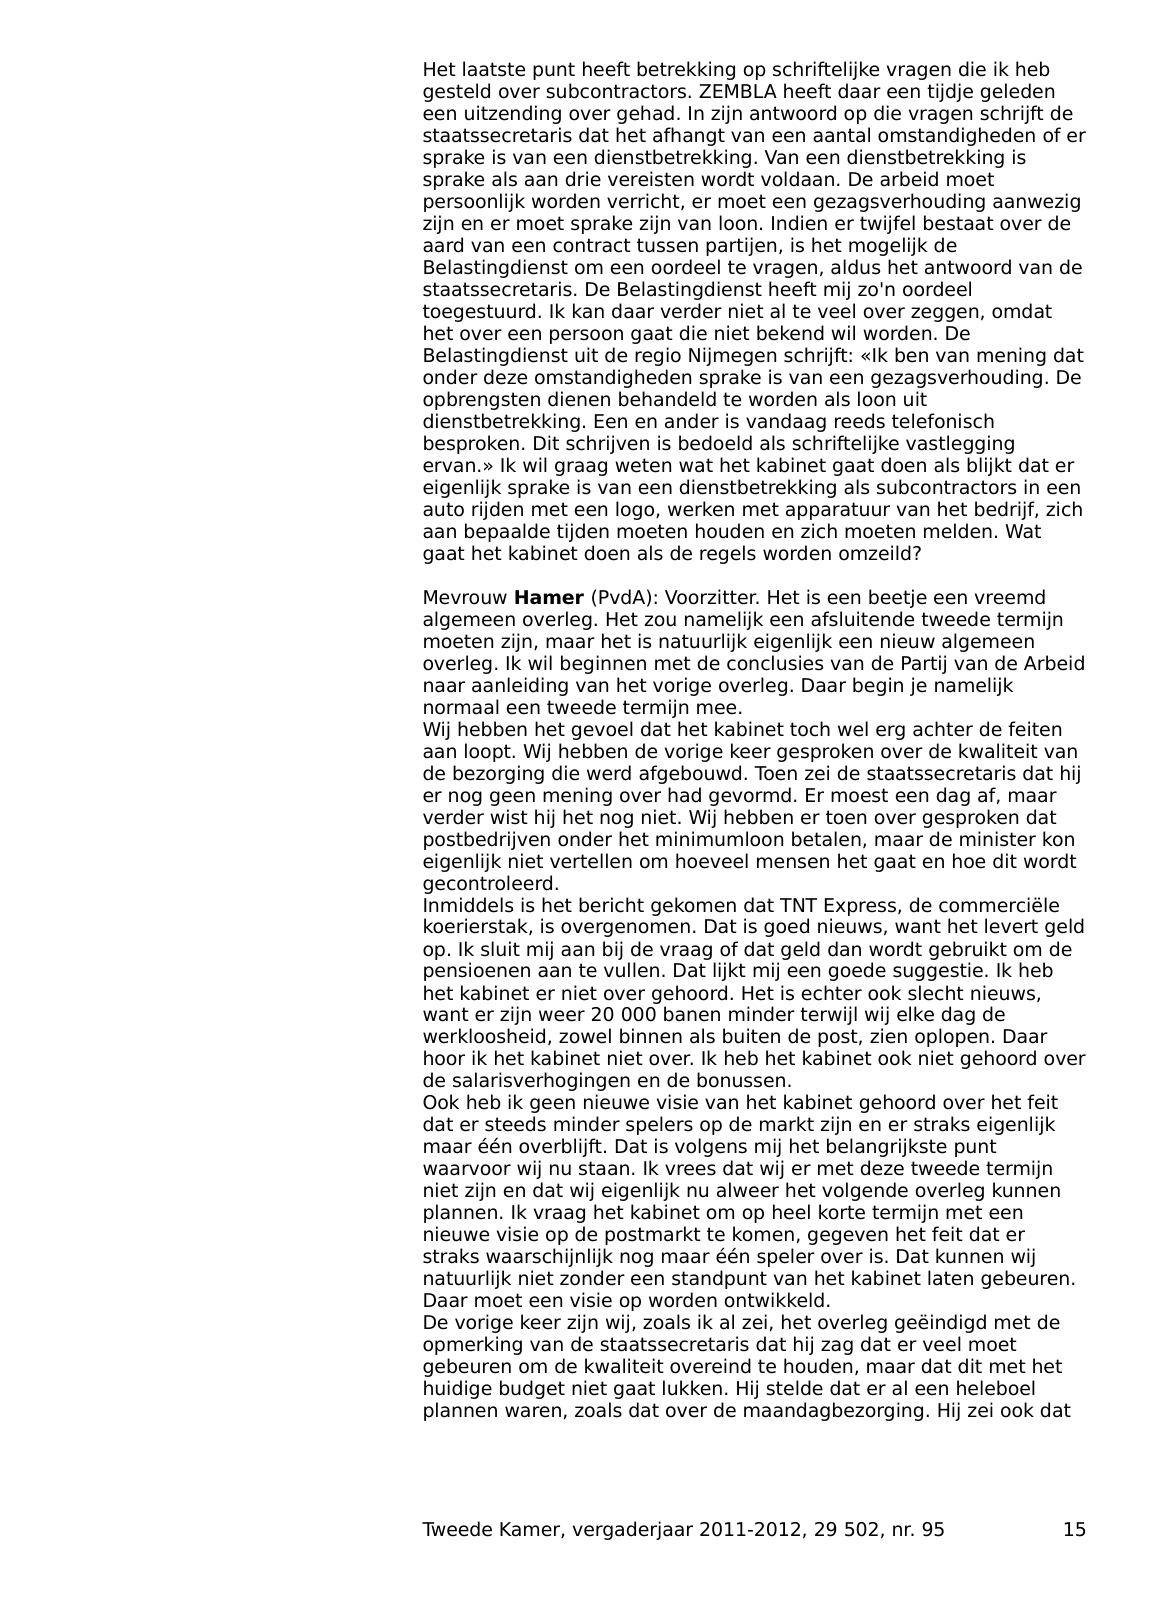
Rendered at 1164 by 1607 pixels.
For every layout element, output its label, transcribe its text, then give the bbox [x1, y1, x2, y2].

text Ook heb ik geen nieuwe visie van het kabinet gehoord over het feit dat er steeds minder spelers op de markt zijn en er straks eigenlijk maar één overblijft. Dat is volgens mij het belangrijkste punt waarvoor wij nu staan. Ik vrees dat wij er met deze tweede termijn niet zijn en dat wij eigenlijk nu alweer het volgende overleg kunnen plannen. Ik vraag het kabinet om op heel korte termijn met een nieuwe visie op de postmarkt te komen, gegeven het feit dat er straks waarschijnlijk nog maar één speler over is. Dat kunnen wij natuurlijk niet zonder een standpunt van het kabinet laten gebeuren. Daar moet een visie op worden ontwikkeld. [422, 1092, 1087, 1312]
text Het laatste punt heeft betrekking op schriftelijke vragen die ik heb gesteld over subcontractors. ZEMBLA heeft daar een tijdje geleden een uitzending over gehad. In zijn antwoord op die vragen schrijft de staatssecretaris dat het afhangt van een aantal omstandigheden of er sprake is van een dienstbetrekking. Van een dienstbetrekking is sprake als aan drie vereisten wordt voldaan. De arbeid moet persoonlijk worden verricht, er moet een gezagsverhouding aanwezig zijn en er moet sprake zijn van loon. Indien er twijfel bestaat over de aard van een contract tussen partijen, is het mogelijk de Belastingdienst om een oordeel te vragen, aldus het antwoord van de staatssecretaris. De Belastingdienst heeft mij zo'n oordeel toegestuurd. Ik kan daar verder niet al te veel over zeggen, omdat het over een persoon gaat die niet bekend wil worden. De Belastingdienst uit de regio Nijmegen schrijft: «Ik ben van mening dat onder deze omstandigheden sprake is van een gezagsverhouding. De opbrengsten dienen behandeld te worden als loon uit dienstbetrekking. Een en ander is vandaag reeds telefonisch besproken. Dit schrijven is bedoeld als schriftelijke vastlegging ervan.» Ik wil graag weten wat het kabinet gaat doen als blijkt dat er eigenlijk sprake is van een dienstbetrekking als subcontractors in een auto rijden met een logo, werken met apparatuur van het bedrijf, zich aan bepaalde tijden moeten houden en zich moeten melden. Wat gaat het kabinet doen als de regels worden omzeild? [422, 59, 1087, 564]
text Mevrouw Hamer (PvdA): Voorzitter. Het is een beetje een vreemd algemeen overleg. Het zou namelijk een afsluitende tweede termijn moeten zijn, maar het is natuurlijk eigenlijk een nieuw algemeen overleg. Ik wil beginnen met de conclusies van de Partij van de Arbeid naar aanleiding van het vorige overleg. Daar begin je namelijk normaal een tweede termijn mee. [422, 587, 1087, 719]
text De vorige keer zijn wij, zoals ik al zei, het overleg geëindigd met de opmerking van de staatssecretaris dat hij zag dat er veel moet gebeuren om de kwaliteit overeind te houden, maar dat dit met het huidige budget niet gaat lukken. Hij stelde dat er al een heleboel plannen waren, zoals dat over de maandagbezorging. Hij zei ook dat [422, 1312, 1087, 1422]
text Wij hebben het gevoel dat het kabinet toch wel erg achter de feiten aan loopt. Wij hebben de vorige keer gesproken over de kwaliteit van de bezorging die werd afgebouwd. Toen zei de staatssecretaris dat hij er nog geen mening over had gevormd. Er moest een dag af, maar verder wist hij het nog niet. Wij hebben er toen over gesproken dat postbedrijven onder het minimumloon betalen, maar de minister kon eigenlijk niet vertellen om hoeveel mensen het gaat en hoe dit wordt gecontroleerd. [422, 719, 1087, 894]
text Inmiddels is het bericht gekomen dat TNT Express, de commerciële koerierstak, is overgenomen. Dat is goed nieuws, want het levert geld op. Ik sluit mij aan bij de vraag of dat geld dan wordt gebruikt om de pensioenen aan te vullen. Dat lijkt mij een goede suggestie. Ik heb het kabinet er niet over gehoord. Het is echter ook slecht nieuws, want er zijn weer 20 000 banen minder terwijl wij elke dag de werkloosheid, zowel binnen als buiten de post, zien oplopen. Daar hoor ik het kabinet niet over. Ik heb het kabinet ook niet gehoord over de salarisverhogingen en de bonussen. [422, 894, 1087, 1092]
